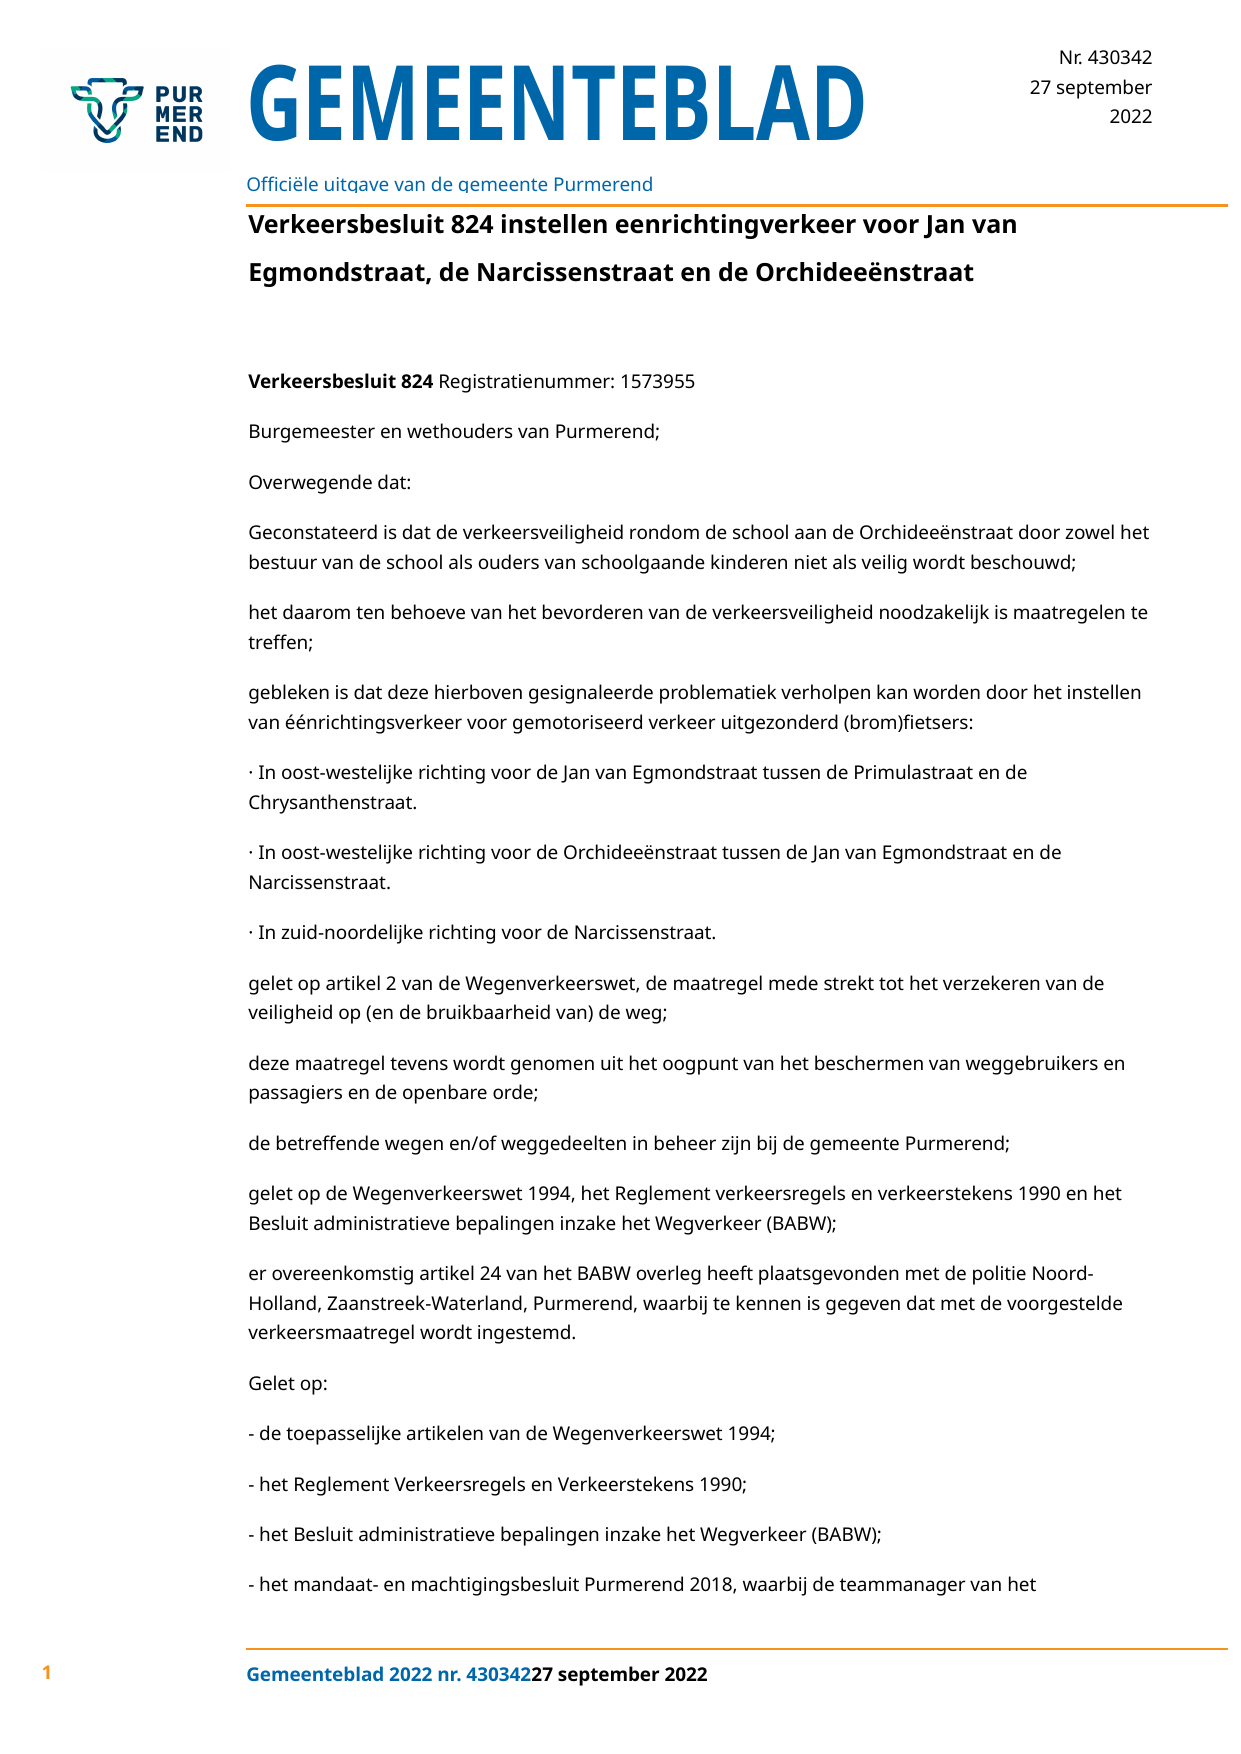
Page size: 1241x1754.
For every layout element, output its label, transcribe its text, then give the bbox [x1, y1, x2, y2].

text de betreffende wegen en/of weggedeelten in beheer zijn bij de gemeente Purmerend; [248, 1130, 1152, 1156]
text er overeenkomstig artikel 24 van het BABW overleg heeft plaatsgevonden met de politie Noord-Holland, Zaanstreek-Waterland, Purmerend, waarbij te kennen is gegeven dat met de voorgestelde verkeersmaatregel wordt ingestemd. [248, 1260, 1152, 1345]
text - het mandaat- en machtigingsbesluit Purmerend 2018, waarbij de teammanager van het [248, 1572, 1152, 1597]
text Verkeersbesluit 824 instellen eenrichtingverkeer voor Jan van Egmondstraat, de Narcissenstraat en de Orchideeënstraat [248, 207, 1152, 288]
text gelet op artikel 2 van de Wegenverkeerswet, de maatregel mede strekt tot het verzekeren van de veiligheid op (en de bruikbaarheid van) de weg; [248, 970, 1152, 1025]
text Verkeersbesluit 824 Registratienummer: 1573955 [248, 368, 1152, 394]
text deze maatregel tevens wordt genomen uit het oogpunt van het beschermen van weggebruikers en passagiers en de openbare orde; [248, 1050, 1152, 1105]
text Burgemeester en wethouders van Purmerend; [248, 419, 1152, 444]
text Gelet op: [248, 1370, 1152, 1396]
text · In oost-westelijke richting voor de Jan van Egmondstraat tussen de Primulastraat en de Chrysanthenstraat. [248, 759, 1152, 815]
text Geconstateerd is dat de verkeersveiligheid rondom de school aan de Orchideeënstraat door zowel het bestuur van de school als ouders van schoolgaande kinderen niet als veilig wordt beschouwd; [248, 519, 1152, 575]
text · In zuid-noordelijke richting voor de Narcissenstraat. [248, 919, 1152, 945]
text gebleken is dat deze hierboven gesignaleerde problematiek verholpen kan worden door het instellen van éénrichtingsverkeer voor gemotoriseerd verkeer uitgezonderd (brom)fietsers: [248, 679, 1152, 735]
text - de toepasselijke artikelen van de Wegenverkeerswet 1994; [248, 1420, 1152, 1446]
text - het Besluit administratieve bepalingen inzake het Wegverkeer (BABW); [248, 1521, 1152, 1547]
text · In oost-westelijke richting voor de Orchideeënstraat tussen de Jan van Egmondstraat en de Narcissenstraat. [248, 839, 1152, 895]
text gelet op de Wegenverkeerswet 1994, het Reglement verkeersregels en verkeerstekens 1990 en het Besluit administratieve bepalingen inzake het Wegverkeer (BABW); [248, 1180, 1152, 1236]
picture [41, 47, 231, 172]
text - het Reglement Verkeersregels en Verkeerstekens 1990; [248, 1471, 1152, 1497]
text het daarom ten behoeve van het bevorderen van de verkeersveiligheid noodzakelijk is maatregelen te treffen; [248, 599, 1152, 655]
text Overwegende dat: [248, 469, 1152, 495]
